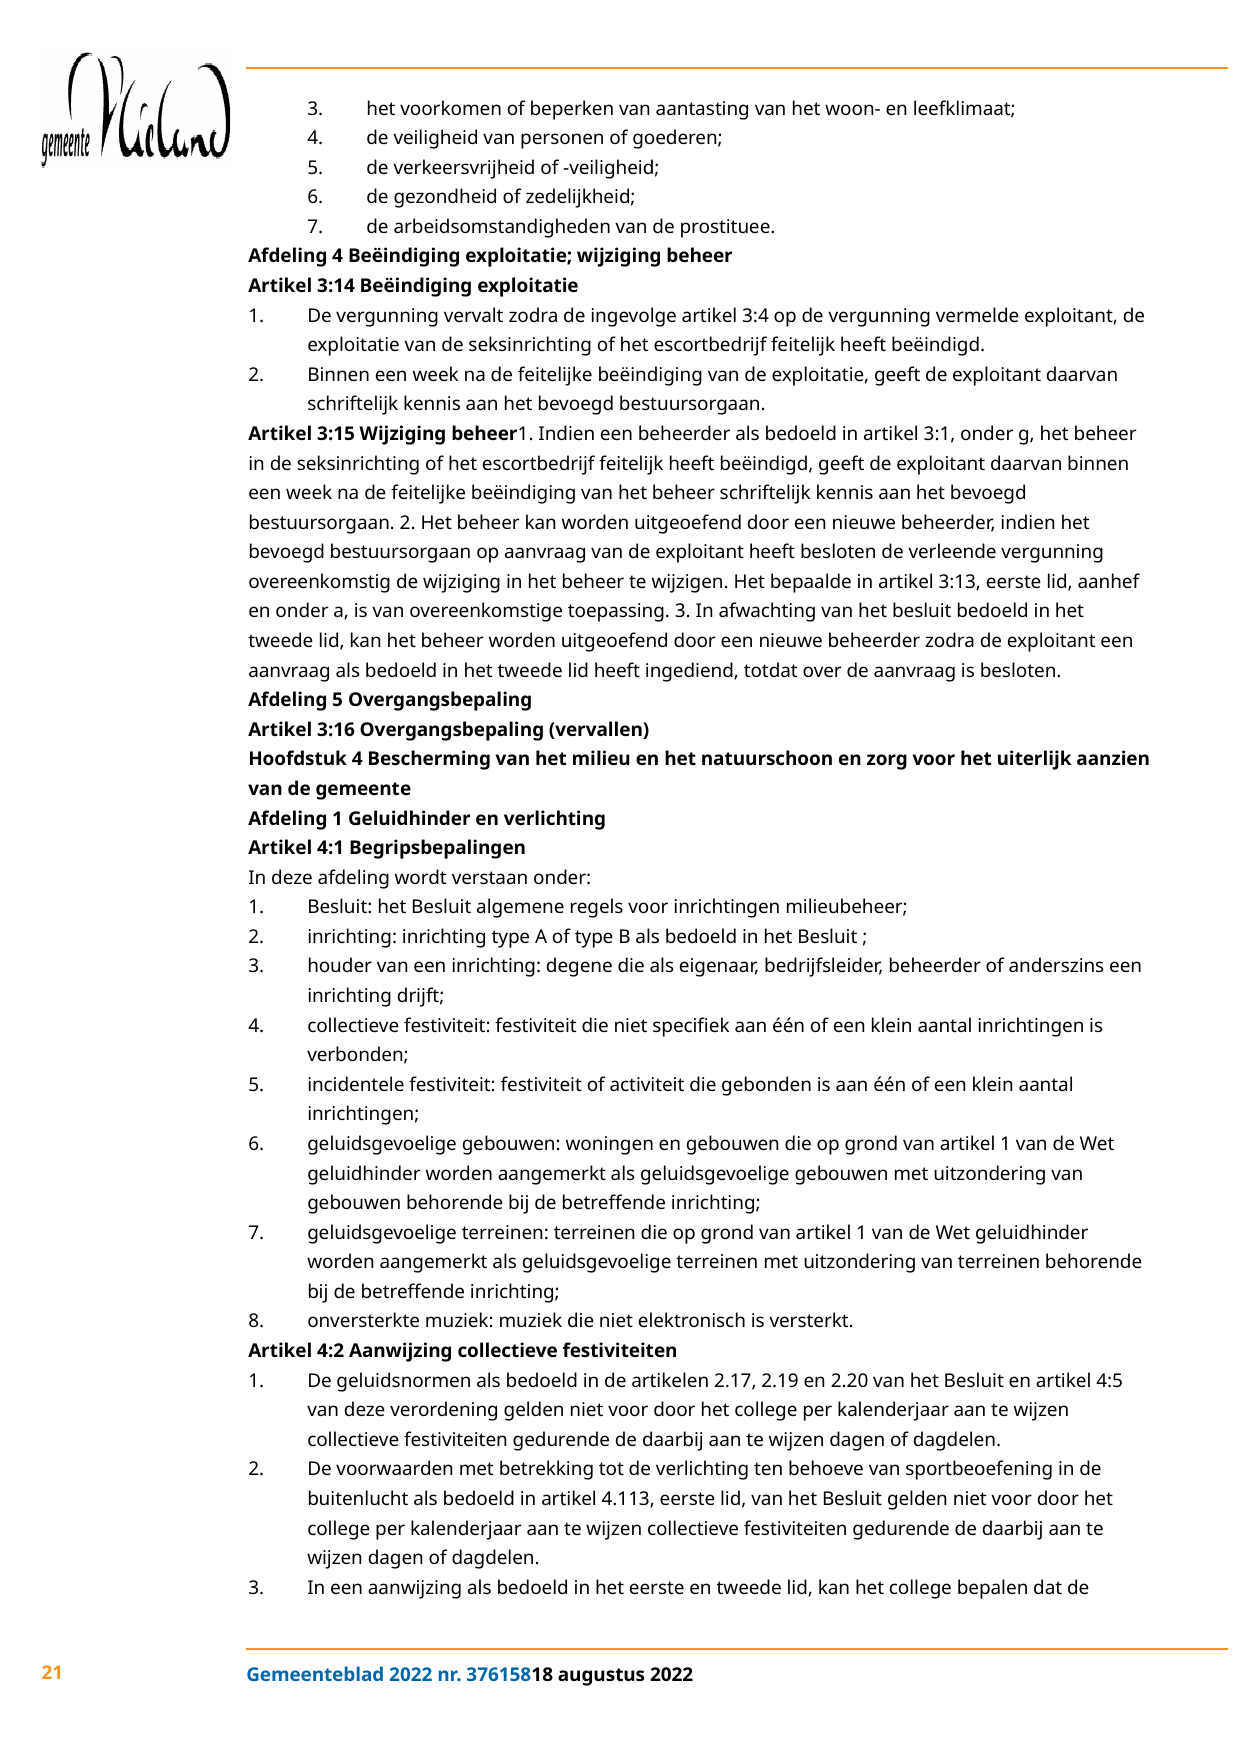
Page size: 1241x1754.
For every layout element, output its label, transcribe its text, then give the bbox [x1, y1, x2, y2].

text In deze afdeling wordt verstaan onder: [248, 864, 1152, 890]
list geluidsgevoelige terreinen: terreinen die op grond van artikel 1 van de Wet geluidhinder worden aangemerkt als geluidsgevoelige terreinen met uitzondering van terreinen behorende bij de betreffende inrichting; [248, 1219, 1152, 1304]
list onversterkte muziek: muziek die niet elektronisch is versterkt. [248, 1308, 1152, 1333]
list de gezondheid of zedelijkheid; [307, 183, 1152, 209]
list inrichting: inrichting type A of type B als bedoeld in het Besluit ; [248, 923, 1152, 949]
list de arbeidsomstandigheden van de prostituee. [307, 213, 1152, 239]
list De vergunning vervalt zodra de ingevolge artikel 3:4 op de vergunning vermelde exploitant, de exploitatie van de seksinrichting of het escortbedrijf feitelijk heeft beëindigd. [248, 302, 1152, 357]
list De geluidsnormen als bedoeld in de artikelen 2.17, 2.19 en 2.20 van het Besluit en artikel 4:5 van deze verordening gelden niet voor door het college per kalenderjaar aan te wijzen collectieve festiviteiten gedurende de daarbij aan te wijzen dagen of dagdelen. [248, 1367, 1152, 1452]
list het voorkomen of beperken van aantasting van het woon- en leefklimaat; [307, 95, 1152, 121]
list collectieve festiviteit: festiviteit die niet specifiek aan één of een klein aantal inrichtingen is verbonden; [248, 1012, 1152, 1067]
text Artikel 4:2 Aanwijzing collectieve festiviteiten [248, 1337, 1152, 1363]
text Artikel 4:1 Begripsbepalingen [248, 834, 1152, 860]
picture [41, 47, 231, 172]
text Artikel 3:14 Beëindiging exploitatie [248, 272, 1152, 298]
text Hoofdstuk 4 Bescherming van het milieu en het natuurschoon en zorg voor het uiterlijk aanzien van de gemeente [248, 746, 1152, 801]
text Artikel 3:15 Wijziging beheer1. Indien een beheerder als bedoeld in artikel 3:1, onder g, het beheer in de seksinrichting of het escortbedrijf feitelijk heeft beëindigd, geeft de exploitant daarvan binnen een week na de feitelijke beëindiging van het beheer schriftelijk kennis aan het bevoegd bestuursorgaan. 2. Het beheer kan worden uitgeoefend door een nieuwe beheerder, indien het bevoegd bestuursorgaan op aanvraag van de exploitant heeft besloten de verleende vergunning overeenkomstig de wijziging in het beheer te wijzigen. Het bepaalde in artikel 3:13, eerste lid, aanhef en onder a, is van overeenkomstige toepassing. 3. In afwachting van het besluit bedoeld in het tweede lid, kan het beheer worden uitgeoefend door een nieuwe beheerder zodra de exploitant een aanvraag als bedoeld in het tweede lid heeft ingediend, totdat over de aanvraag is besloten. [248, 420, 1152, 683]
list geluidsgevoelige gebouwen: woningen en gebouwen die op grond van artikel 1 van de Wet geluidhinder worden aangemerkt als geluidsgevoelige gebouwen met uitzondering van gebouwen behorende bij de betreffende inrichting; [248, 1130, 1152, 1215]
list De voorwaarden met betrekking tot de verlichting ten behoeve van sportbeoefening in de buitenlucht als bedoeld in artikel 4.113, eerste lid, van het Besluit gelden niet voor door het college per kalenderjaar aan te wijzen collectieve festiviteiten gedurende de daarbij aan te wijzen dagen of dagdelen. [248, 1456, 1152, 1570]
list Besluit: het Besluit algemene regels voor inrichtingen milieubeheer; [248, 893, 1152, 919]
list houder van een inrichting: degene die als eigenaar, bedrijfsleider, beheerder of anderszins een inrichting drijft; [248, 953, 1152, 1008]
list Binnen een week na de feitelijke beëindiging van de exploitatie, geeft de exploitant daarvan schriftelijk kennis aan het bevoegd bestuursorgaan. [248, 361, 1152, 416]
text Afdeling 5 Overgangsbepaling [248, 686, 1152, 712]
text Artikel 3:16 Overgangsbepaling (vervallen) [248, 716, 1152, 742]
text Afdeling 1 Geluidhinder en verlichting [248, 805, 1152, 831]
list In een aanwijzing als bedoeld in het eerste en tweede lid, kan het college bepalen dat de [248, 1574, 1152, 1600]
text Afdeling 4 Beëindiging exploitatie; wijziging beheer [248, 243, 1152, 268]
list incidentele festiviteit: festiviteit of activiteit die gebonden is aan één of een klein aantal inrichtingen; [248, 1071, 1152, 1126]
list de verkeersvrijheid of -veiligheid; [307, 154, 1152, 180]
list de veiligheid van personen of goederen; [307, 124, 1152, 150]
